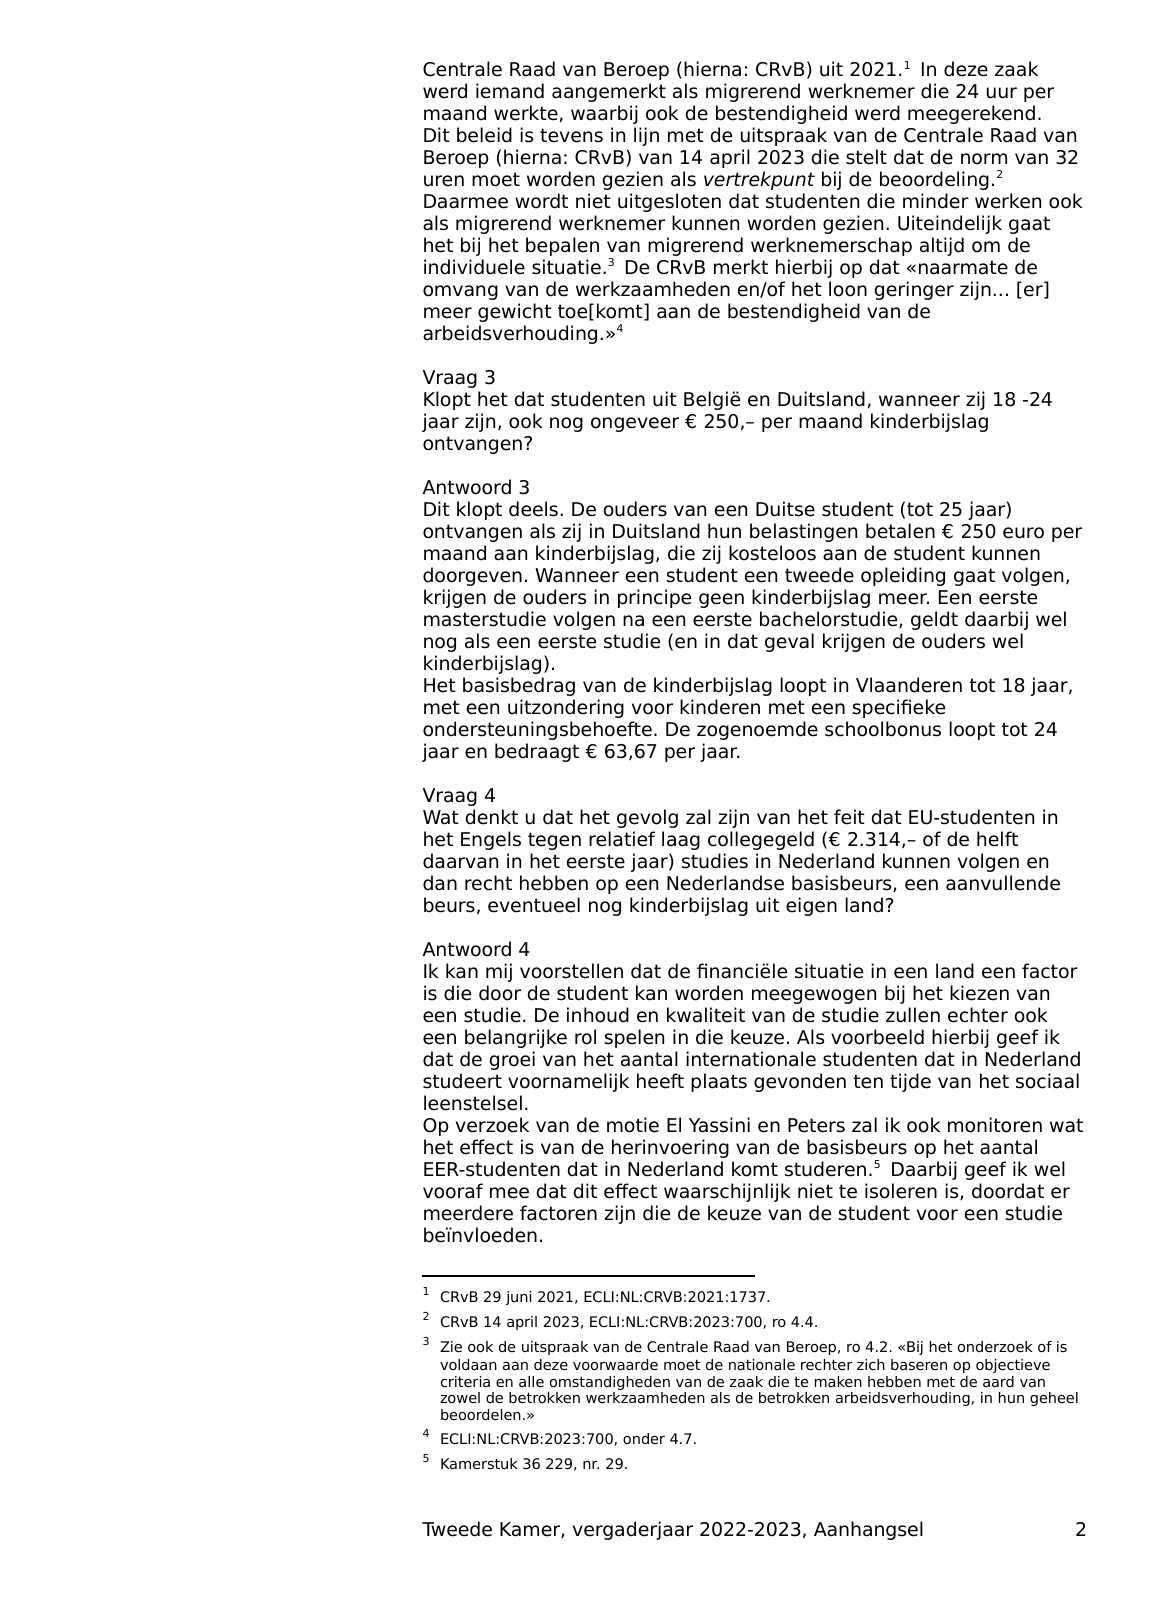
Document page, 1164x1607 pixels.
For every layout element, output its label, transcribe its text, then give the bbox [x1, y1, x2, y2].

text Ik kan mij voorstellen dat de financiële situatie in een land een factor is die door de student kan worden meegewogen bij het kiezen van een studie. De inhoud en kwaliteit van de studie zullen echter ook een belangrijke rol spelen in die keuze. Als voorbeeld hierbij geef ik dat de groei van het aantal internationale studenten dat in Nederland studeert voornamelijk heeft plaats gevonden ten tijde van het sociaal leenstelsel. [422, 961, 1087, 1115]
text Vraag 3 [422, 367, 1087, 389]
text Op verzoek van de motie El Yassini en Peters zal ik ook monitoren wat het effect is van de herinvoering van de basisbeurs op het aantal EER-studenten dat in Nederland komt studeren. Daarbij geef ik wel vooraf mee dat dit effect waarschijnlijk niet te isoleren is, doordat er meerdere factoren zijn die de keuze van de student voor een studie beïnvloeden. [422, 1115, 1087, 1247]
text Dit beleid is tevens in lijn met de uitspraak van de Centrale Raad van Beroep (hierna: CRvB) van 14 april 2023 die stelt dat de norm van 32 uren moet worden gezien als vertrekpunt bij de beoordeling. Daarmee wordt niet uitgesloten dat studenten die minder werken ook als migrerend werknemer kunnen worden gezien. Uiteindelijk gaat het bij het bepalen van migrerend werknemerschap altijd om de individuele situatie. De CRvB merkt hierbij op dat «naarmate de omvang van de werkzaamheden en/of het loon geringer zijn... [er] meer gewicht toe[komt] aan de bestendigheid van de arbeidsverhouding.» [422, 125, 1087, 345]
text Vraag 4 [422, 785, 1087, 807]
text Kamerstuk 36 229, nr. 29. [422, 1452, 1087, 1474]
text CRvB 14 april 2023, ECLI:NL:CRVB:2023:700, ro 4.4. [422, 1310, 1087, 1332]
text ECLI:NL:CRVB:2023:700, onder 4.7. [422, 1427, 1087, 1449]
text Zie ook de uitspraak van de Centrale Raad van Beroep, ro 4.2. «Bij het onderzoek of is voldaan aan deze voorwaarde moet de nationale rechter zich baseren op objectieve criteria en alle omstandigheden van de zaak die te maken hebben met de aard van zowel de betrokken werkzaamheden als de betrokken arbeidsverhouding, in hun geheel beoordelen.» [422, 1335, 1087, 1424]
text Antwoord 3 [422, 477, 1087, 499]
text Wat denkt u dat het gevolg zal zijn van het feit dat EU-studenten in het Engels tegen relatief laag collegegeld (€ 2.314,– of de helft daarvan in het eerste jaar) studies in Nederland kunnen volgen en dan recht hebben op een Nederlandse basisbeurs, een aanvullende beurs, eventueel nog kinderbijslag uit eigen land? [422, 807, 1087, 917]
text Klopt het dat studenten uit België en Duitsland, wanneer zij 18 -24 jaar zijn, ook nog ongeveer € 250,– per maand kinderbijslag ontvangen? [422, 389, 1087, 455]
text Het basisbedrag van de kinderbijslag loopt in Vlaanderen tot 18 jaar, met een uitzondering voor kinderen met een specifieke ondersteuningsbehoefte. De zogenoemde schoolbonus loopt tot 24 jaar en bedraagt € 63,67 per jaar. [422, 675, 1087, 763]
text Antwoord 4 [422, 939, 1087, 961]
text Centrale Raad van Beroep (hierna: CRvB) uit 2021. In deze zaak werd iemand aangemerkt als migrerend werknemer die 24 uur per maand werkte, waarbij ook de bestendigheid werd meegerekend. [422, 59, 1087, 125]
text Dit klopt deels. De ouders van een Duitse student (tot 25 jaar) ontvangen als zij in Duitsland hun belastingen betalen € 250 euro per maand aan kinderbijslag, die zij kosteloos aan de student kunnen doorgeven. Wanneer een student een tweede opleiding gaat volgen, krijgen de ouders in principe geen kinderbijslag meer. Een eerste masterstudie volgen na een eerste bachelorstudie, geldt daarbij wel nog als een eerste studie (en in dat geval krijgen de ouders wel kinderbijslag). [422, 499, 1087, 675]
text CRvB 29 juni 2021, ECLI:NL:CRVB:2021:1737. [422, 1285, 1087, 1307]
